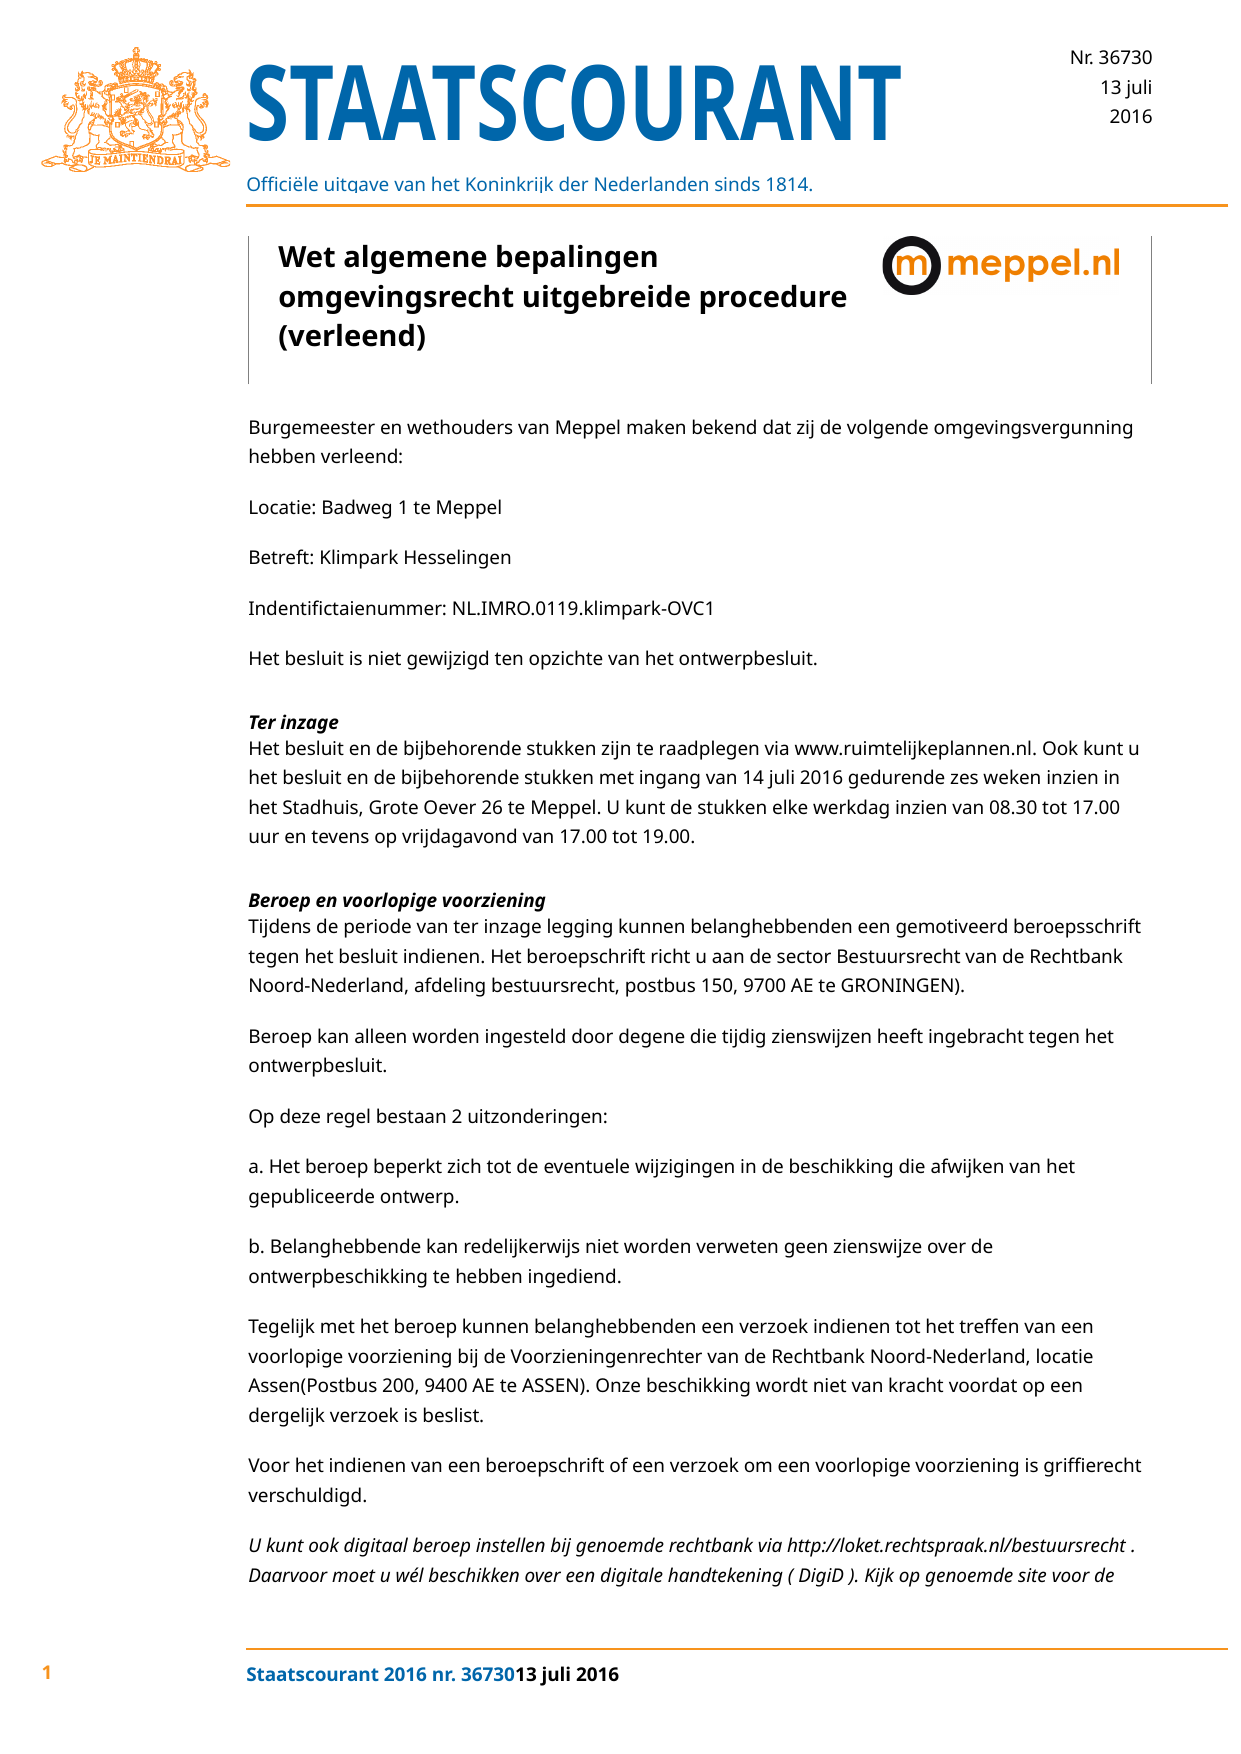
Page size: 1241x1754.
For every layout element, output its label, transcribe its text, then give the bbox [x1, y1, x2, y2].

text Op deze regel bestaan 2 uitzonderingen: [248, 1103, 1152, 1129]
text Beroep kan alleen worden ingesteld door degene die tijdig zienswijzen heeft ingebracht tegen het ontwerpbesluit. [248, 1023, 1152, 1078]
text Betreft: Klimpark Hesselingen [248, 544, 1152, 570]
text Tijdens de periode van ter inzage legging kunnen belanghebbenden een gemotiveerd beroepsschrift tegen het besluit indienen. Het beroepschrift richt u aan de sector Bestuursrecht van de Rechtbank Noord-Nederland, afdeling bestuursrecht, postbus 150, 9700 AE te GRONINGEN). [248, 913, 1152, 998]
text a. Het beroep beperkt zich tot de eventuele wijzigingen in de beschikking die afwijken van het gepubliceerde ontwerp. [248, 1153, 1152, 1209]
text Het besluit is niet gewijzigd ten opzichte van het ontwerpbesluit. [248, 645, 1152, 671]
text Tegelijk met het beroep kunnen belanghebbenden een verzoek indienen tot het treffen van een voorlopige voorziening bij de Voorzieningenrechter van de Rechtbank Noord-Nederland, locatie Assen(Postbus 200, 9400 AE te ASSEN). Onze beschikking wordt niet van kracht voordat op een dergelijk verzoek is beslist. [248, 1313, 1152, 1428]
text Ter inzage [248, 709, 1152, 735]
picture [41, 47, 231, 172]
text Locatie: Badweg 1 te Meppel [248, 494, 1152, 520]
text Het besluit en de bijbehorende stukken zijn te raadplegen via www.ruimtelijkeplannen.nl. Ook kunt u het besluit en de bijbehorende stukken met ingang van 14 juli 2016 gedurende zes weken inzien in het Stadhuis, Grote Oever 26 te Meppel. U kunt de stukken elke werkdag inzien van 08.30 tot 17.00 uur en tevens op vrijdagavond van 17.00 tot 19.00. [248, 735, 1152, 849]
table_header Wet algemene bepalingen omgevingsrecht uitgebreide procedure (verleend) [249, 236, 850, 384]
text Burgemeester en wethouders van Meppel maken bekend dat zij de volgende omgevingsvergunning hebben verleend: [248, 414, 1152, 469]
text U kunt ook digitaal beroep instellen bij genoemde rechtbank via http://loket.rechtspraak.nl/bestuursrecht . Daarvoor moet u wél beschikken over een digitale handtekening ( DigiD ). Kijk op genoemde site voor de [248, 1532, 1152, 1588]
table_header [850, 236, 1151, 384]
picture [882, 236, 1119, 295]
text Indentifictaienummer: NL.IMRO.0119.klimpark-OVC1 [248, 595, 1152, 621]
text Beroep en voorlopige voorziening [248, 888, 1152, 913]
text b. Belanghebbende kan redelijkerwijs niet worden verweten geen zienswijze over de ontwerpbeschikking te hebben ingediend. [248, 1233, 1152, 1289]
text Voor het indienen van een beroepschrift of een verzoek om een voorlopige voorziening is griffierecht verschuldigd. [248, 1452, 1152, 1508]
